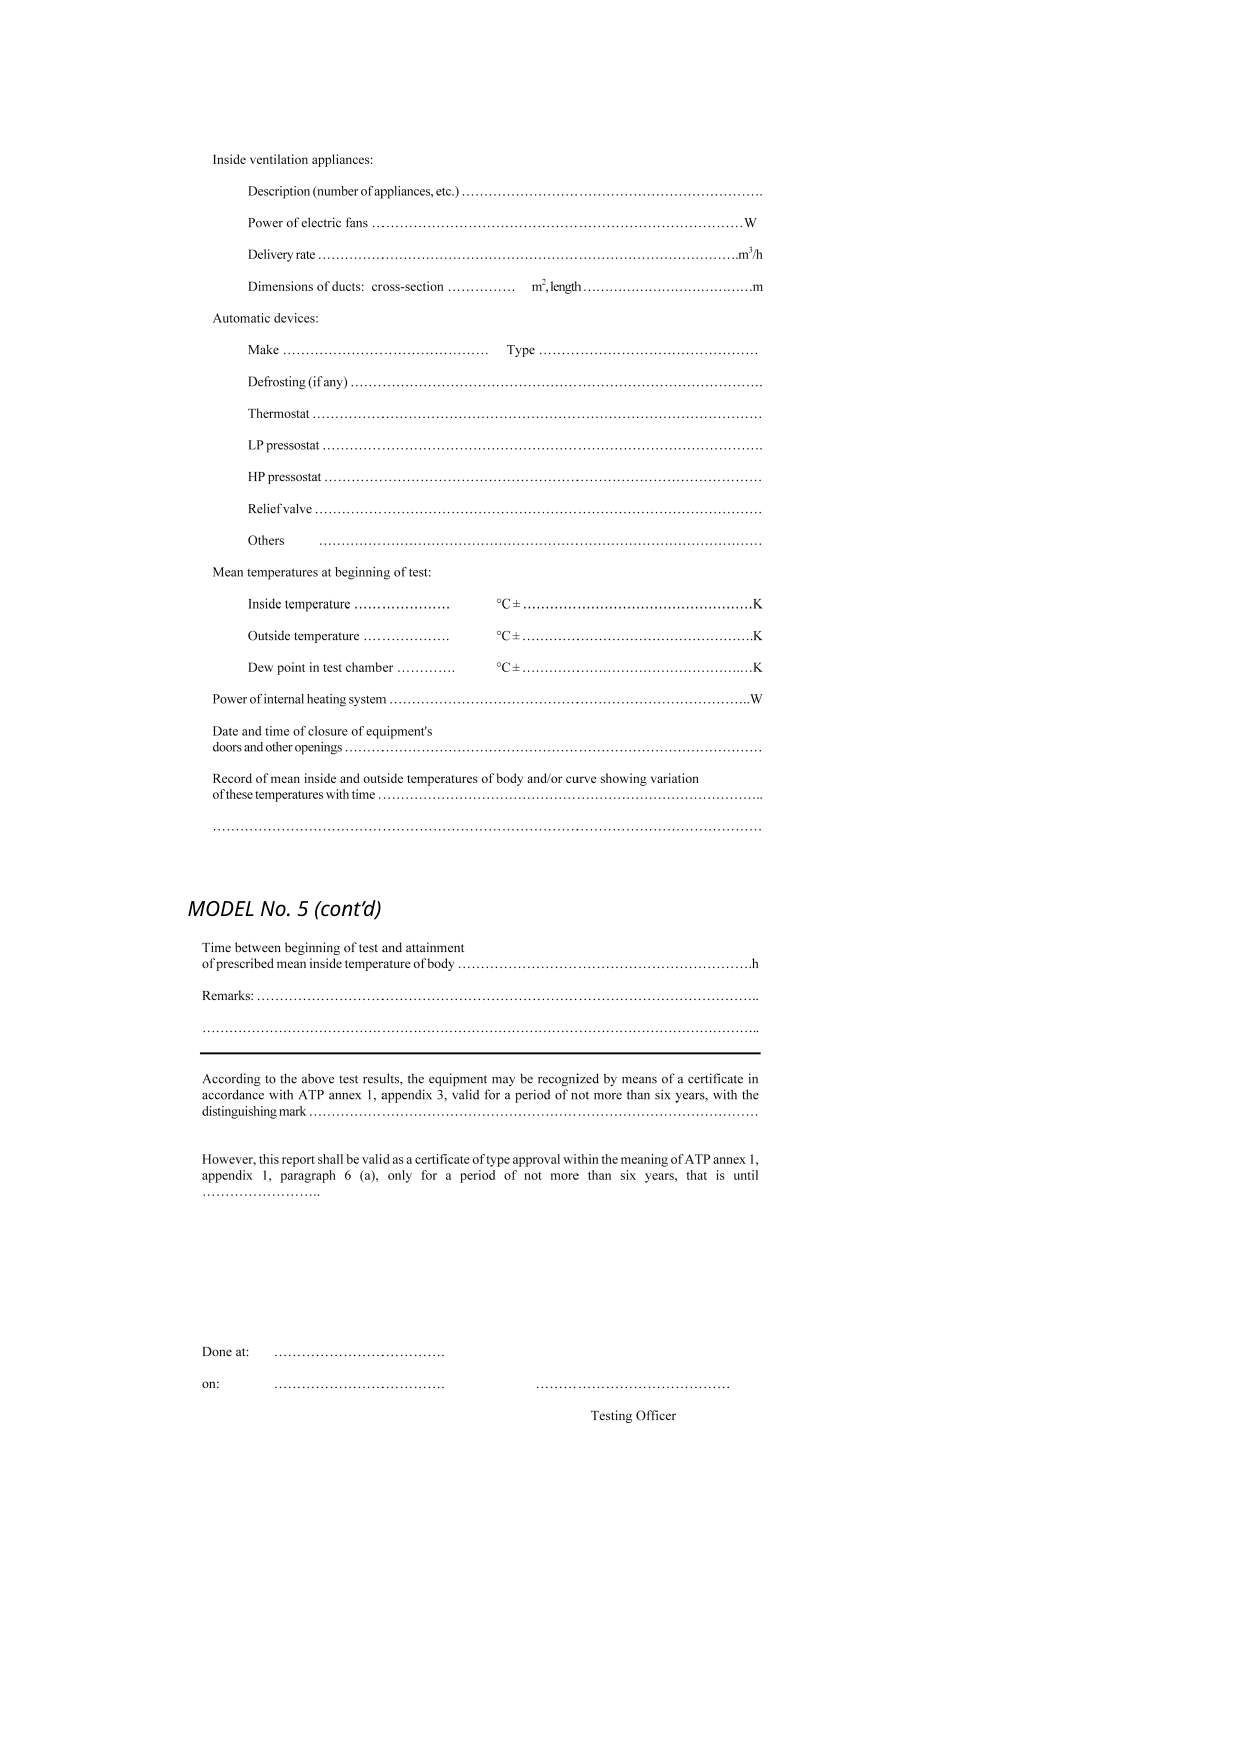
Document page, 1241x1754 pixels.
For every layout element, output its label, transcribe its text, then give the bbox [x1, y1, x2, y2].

picture [187, 150, 773, 836]
picture [187, 937, 773, 1429]
text MODEL No. 5 (cont’d) [187, 894, 1053, 922]
